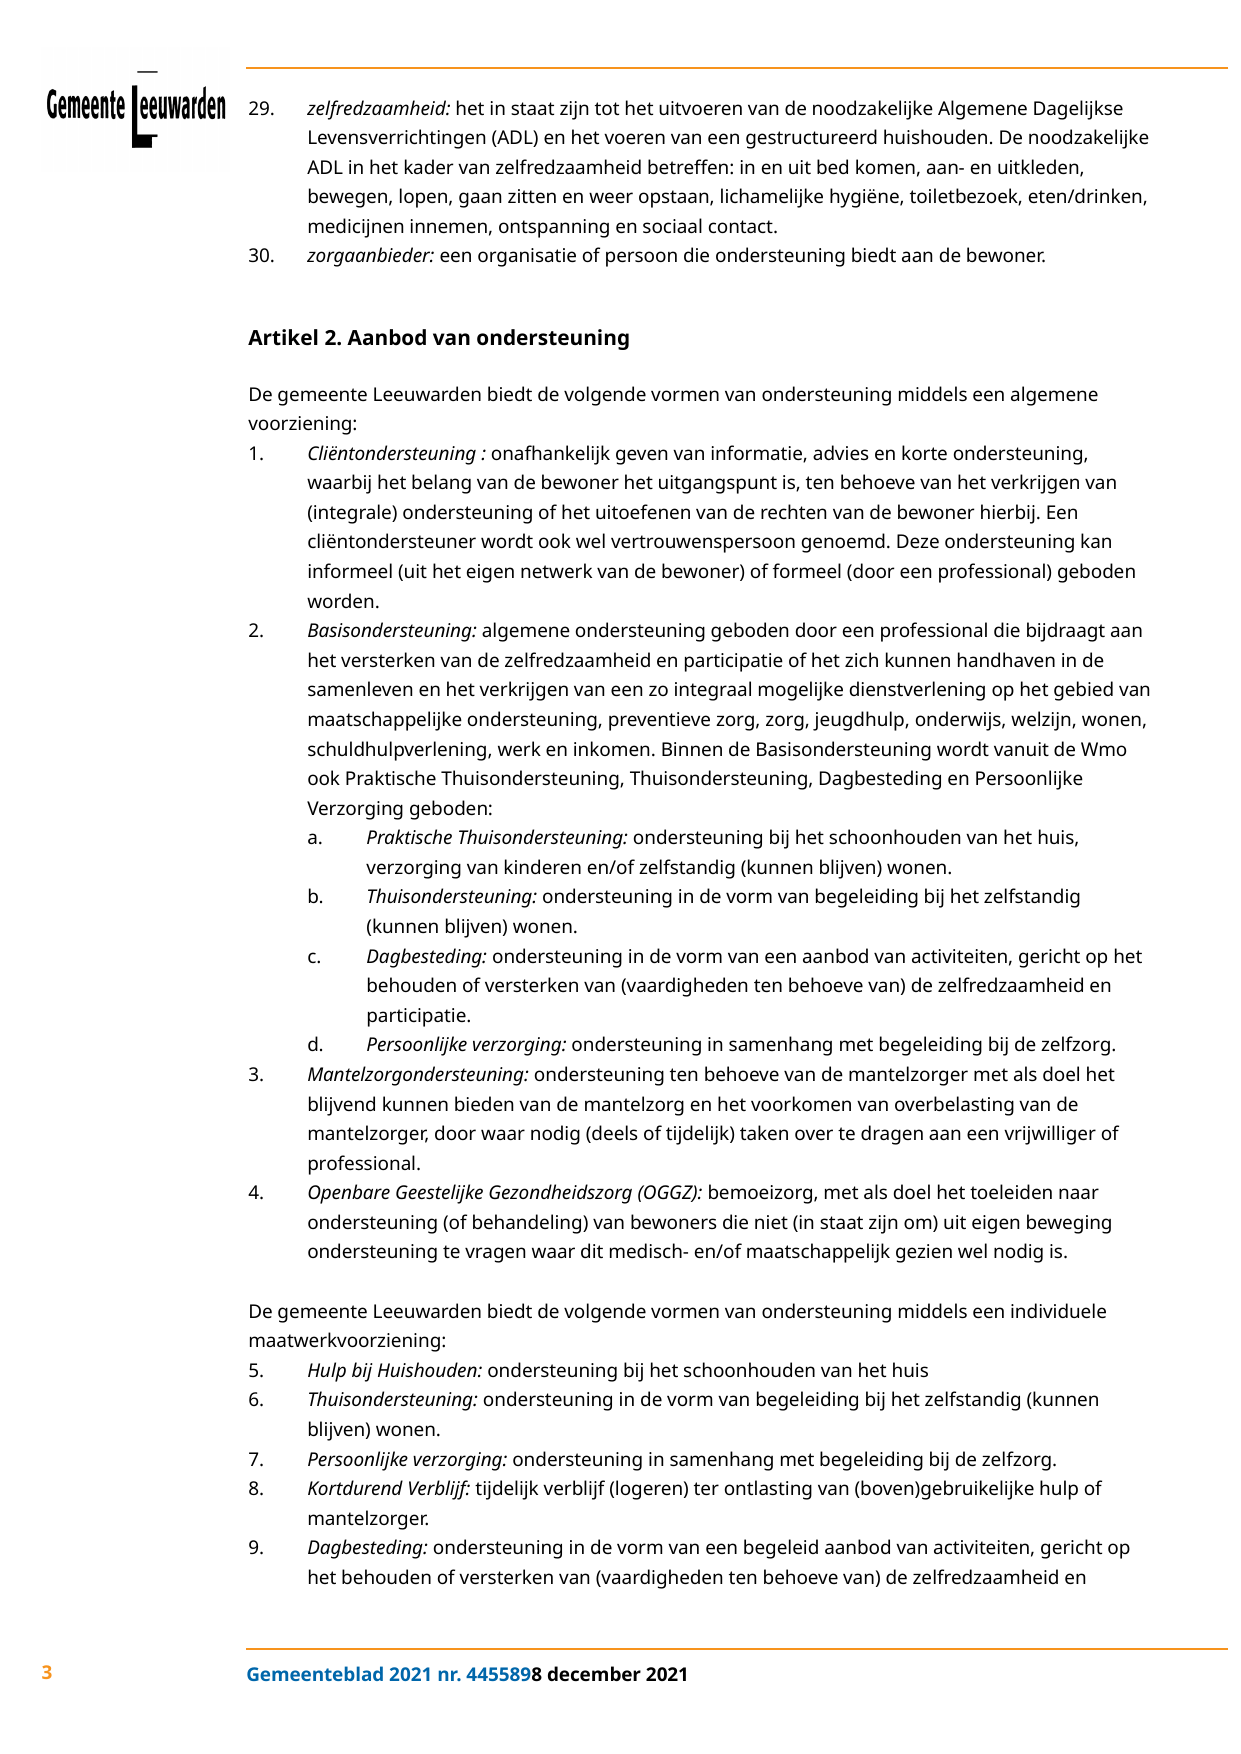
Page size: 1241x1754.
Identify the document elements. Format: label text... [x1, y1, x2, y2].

list Hulp bij Huishouden: ondersteuning bij het schoonhouden van het huis [248, 1357, 1152, 1383]
list Kortdurend Verblijf: tijdelijk verblijf (logeren) ter ontlasting van (boven)gebruikelijke hulp of mantelzorger. [248, 1475, 1152, 1531]
list Persoonlijke verzorging: ondersteuning in samenhang met begeleiding bij de zelfzorg. [307, 1032, 1152, 1057]
list Thuisondersteuning: ondersteuning in de vorm van begeleiding bij het zelfstandig (kunnen blijven) wonen. [248, 1387, 1152, 1442]
list Dagbesteding: ondersteuning in de vorm van een aanbod van activiteiten, gericht op het behouden of versterken van (vaardigheden ten behoeve van) de zelfredzaamheid en participatie. [307, 943, 1152, 1028]
text Artikel 2. Aanbod van ondersteuning [248, 323, 1152, 351]
list Thuisondersteuning: ondersteuning in de vorm van begeleiding bij het zelfstandig (kunnen blijven) wonen. [307, 884, 1152, 939]
text De gemeente Leeuwarden biedt de volgende vormen van ondersteuning middels een algemene voorziening: [248, 381, 1152, 436]
list Mantelzorgondersteuning: ondersteuning ten behoeve van de mantelzorger met als doel het blijvend kunnen bieden van de mantelzorg en het voorkomen van overbelasting van de mantelzorger, door waar nodig (deels of tijdelijk) taken over te dragen aan een vrijwilliger of professional. [248, 1061, 1152, 1176]
list Dagbesteding: ondersteuning in de vorm van een begeleid aanbod van activiteiten, gericht op het behouden of versterken van (vaardigheden ten behoeve van) de zelfredzaamheid en [248, 1534, 1152, 1590]
list Basisondersteuning: algemene ondersteuning geboden door een professional die bijdraagt aan het versterken van de zelfredzaamheid en participatie of het zich kunnen handhaven in de samenleven en het verkrijgen van een zo integraal mogelijke dienstverlening op het gebied van maatschappelijke ondersteuning, preventieve zorg, zorg, jeugdhulp, onderwijs, welzijn, wonen, schuldhulpverlening, werk en inkomen. Binnen de Basisondersteuning wordt vanuit de Wmo ook Praktische Thuisondersteuning, Thuisondersteuning, Dagbesteding en Persoonlijke Verzorging geboden: [248, 617, 1152, 821]
list Persoonlijke verzorging: ondersteuning in samenhang met begeleiding bij de zelfzorg. [248, 1446, 1152, 1471]
list zorgaanbieder: een organisatie of persoon die ondersteuning biedt aan de bewoner. [248, 243, 1152, 268]
text De gemeente Leeuwarden biedt de volgende vormen van ondersteuning middels een individuele maatwerkvoorziening: [248, 1298, 1152, 1353]
list Openbare Geestelijke Gezondheidszorg (OGGZ): bemoeizorg, met als doel het toeleiden naar ondersteuning (of behandeling) van bewoners die niet (in staat zijn om) uit eigen beweging ondersteuning te vragen waar dit medisch- en/of maatschappelijk gezien wel nodig is. [248, 1179, 1152, 1264]
picture [41, 47, 231, 172]
list Cliёntondersteuning : onafhankelijk geven van informatie, advies en korte ondersteuning, waarbij het belang van de bewoner het uitgangspunt is, ten behoeve van het verkrijgen van (integrale) ondersteuning of het uitoefenen van de rechten van de bewoner hierbij. Een cliëntondersteuner wordt ook wel vertrouwenspersoon genoemd. Deze ondersteuning kan informeel (uit het eigen netwerk van de bewoner) of formeel (door een professional) geboden worden. [248, 440, 1152, 613]
list Praktische Thuisondersteuning: ondersteuning bij het schoonhouden van het huis, verzorging van kinderen en/of zelfstandig (kunnen blijven) wonen. [307, 824, 1152, 880]
list zelfredzaamheid: het in staat zijn tot het uitvoeren van de noodzakelijke Algemene Dagelijkse Levensverrichtingen (ADL) en het voeren van een gestructureerd huishouden. De noodzakelijke ADL in het kader van zelfredzaamheid betreffen: in en uit bed komen, aan- en uitkleden, bewegen, lopen, gaan zitten en weer opstaan, lichamelijke hygiëne, toiletbezoek, eten/drinken, medicijnen innemen, ontspanning en sociaal contact. [248, 95, 1152, 239]
